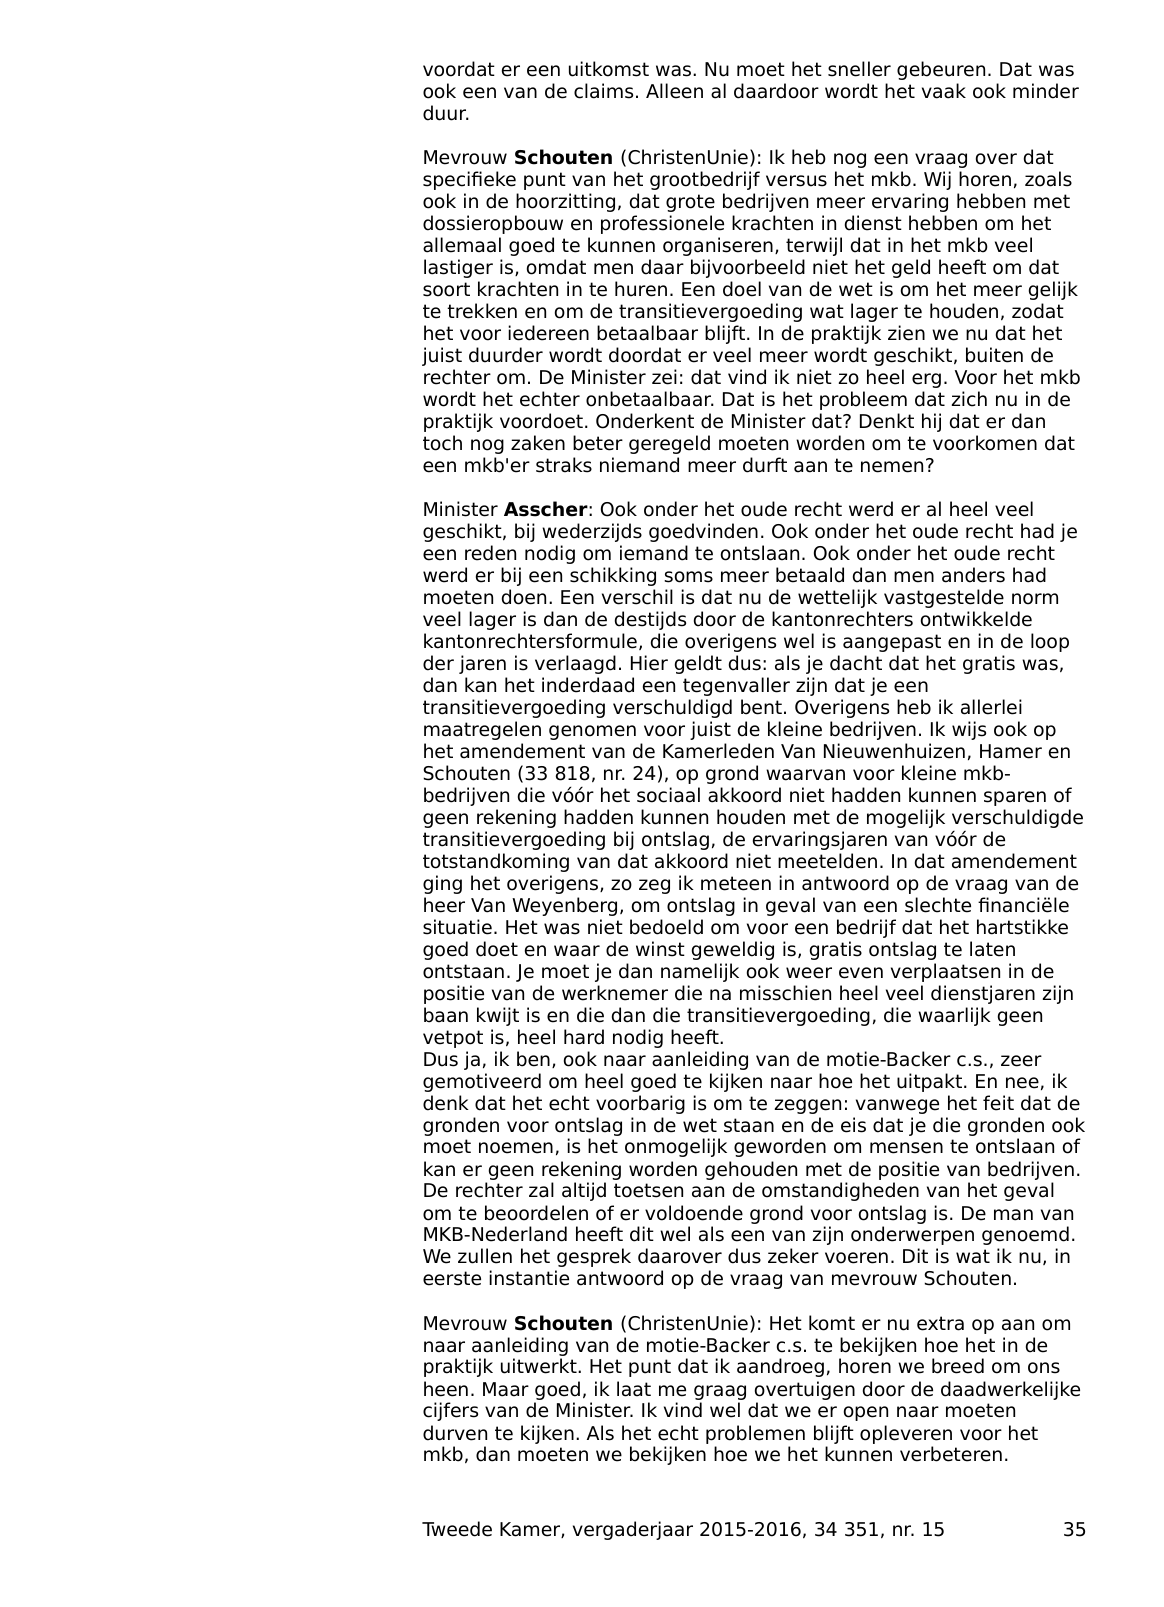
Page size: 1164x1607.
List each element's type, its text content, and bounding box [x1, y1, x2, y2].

text Minister Asscher: Ook onder het oude recht werd er al heel veel geschikt, bij wederzijds goedvinden. Ook onder het oude recht had je een reden nodig om iemand te ontslaan. Ook onder het oude recht werd er bij een schikking soms meer betaald dan men anders had moeten doen. Een verschil is dat nu de wettelijk vastgestelde norm veel lager is dan de destijds door de kantonrechters ontwikkelde kantonrechtersformule, die overigens wel is aangepast en in de loop der jaren is verlaagd. Hier geldt dus: als je dacht dat het gratis was, dan kan het inderdaad een tegenvaller zijn dat je een transitievergoeding verschuldigd bent. Overigens heb ik allerlei maatregelen genomen voor juist de kleine bedrijven. Ik wijs ook op het amendement van de Kamerleden Van Nieuwenhuizen, Hamer en Schouten (33 818, nr. 24), op grond waarvan voor kleine mkb-bedrijven die vóór het sociaal akkoord niet hadden kunnen sparen of geen rekening hadden kunnen houden met de mogelijk verschuldigde transitievergoeding bij ontslag, de ervaringsjaren van vóór de totstandkoming van dat akkoord niet meetelden. In dat amendement ging het overigens, zo zeg ik meteen in antwoord op de vraag van de heer Van Weyenberg, om ontslag in geval van een slechte financiële situatie. Het was niet bedoeld om voor een bedrijf dat het hartstikke goed doet en waar de winst geweldig is, gratis ontslag te laten ontstaan. Je moet je dan namelijk ook weer even verplaatsen in de positie van de werknemer die na misschien heel veel dienstjaren zijn baan kwijt is en die dan die transitievergoeding, die waarlijk geen vetpot is, heel hard nodig heeft. [422, 499, 1087, 1048]
text Dus ja, ik ben, ook naar aanleiding van de motie-Backer c.s., zeer gemotiveerd om heel goed te kijken naar hoe het uitpakt. En nee, ik denk dat het echt voorbarig is om te zeggen: vanwege het feit dat de gronden voor ontslag in de wet staan en de eis dat je die gronden ook moet noemen, is het onmogelijk geworden om mensen te ontslaan of kan er geen rekening worden gehouden met de positie van bedrijven. De rechter zal altijd toetsen aan de omstandigheden van het geval om te beoordelen of er voldoende grond voor ontslag is. De man van MKB-Nederland heeft dit wel als een van zijn onderwerpen genoemd. We zullen het gesprek daarover dus zeker voeren. Dit is wat ik nu, in eerste instantie antwoord op de vraag van mevrouw Schouten. [422, 1048, 1087, 1290]
text voordat er een uitkomst was. Nu moet het sneller gebeuren. Dat was ook een van de claims. Alleen al daardoor wordt het vaak ook minder duur. [422, 59, 1087, 125]
text Mevrouw Schouten (ChristenUnie): Het komt er nu extra op aan om naar aanleiding van de motie-Backer c.s. te bekijken hoe het in de praktijk uitwerkt. Het punt dat ik aandroeg, horen we breed om ons heen. Maar goed, ik laat me graag overtuigen door de daadwerkelijke cijfers van de Minister. Ik vind wel dat we er open naar moeten durven te kijken. Als het echt problemen blijft opleveren voor het mkb, dan moeten we bekijken hoe we het kunnen verbeteren. [422, 1312, 1087, 1466]
text Mevrouw Schouten (ChristenUnie): Ik heb nog een vraag over dat specifieke punt van het grootbedrijf versus het mkb. Wij horen, zoals ook in de hoorzitting, dat grote bedrijven meer ervaring hebben met dossieropbouw en professionele krachten in dienst hebben om het allemaal goed te kunnen organiseren, terwijl dat in het mkb veel lastiger is, omdat men daar bijvoorbeeld niet het geld heeft om dat soort krachten in te huren. Een doel van de wet is om het meer gelijk te trekken en om de transitievergoeding wat lager te houden, zodat het voor iedereen betaalbaar blijft. In de praktijk zien we nu dat het juist duurder wordt doordat er veel meer wordt geschikt, buiten de rechter om. De Minister zei: dat vind ik niet zo heel erg. Voor het mkb wordt het echter onbetaalbaar. Dat is het probleem dat zich nu in de praktijk voordoet. Onderkent de Minister dat? Denkt hij dat er dan toch nog zaken beter geregeld moeten worden om te voorkomen dat een mkb'er straks niemand meer durft aan te nemen? [422, 147, 1087, 477]
